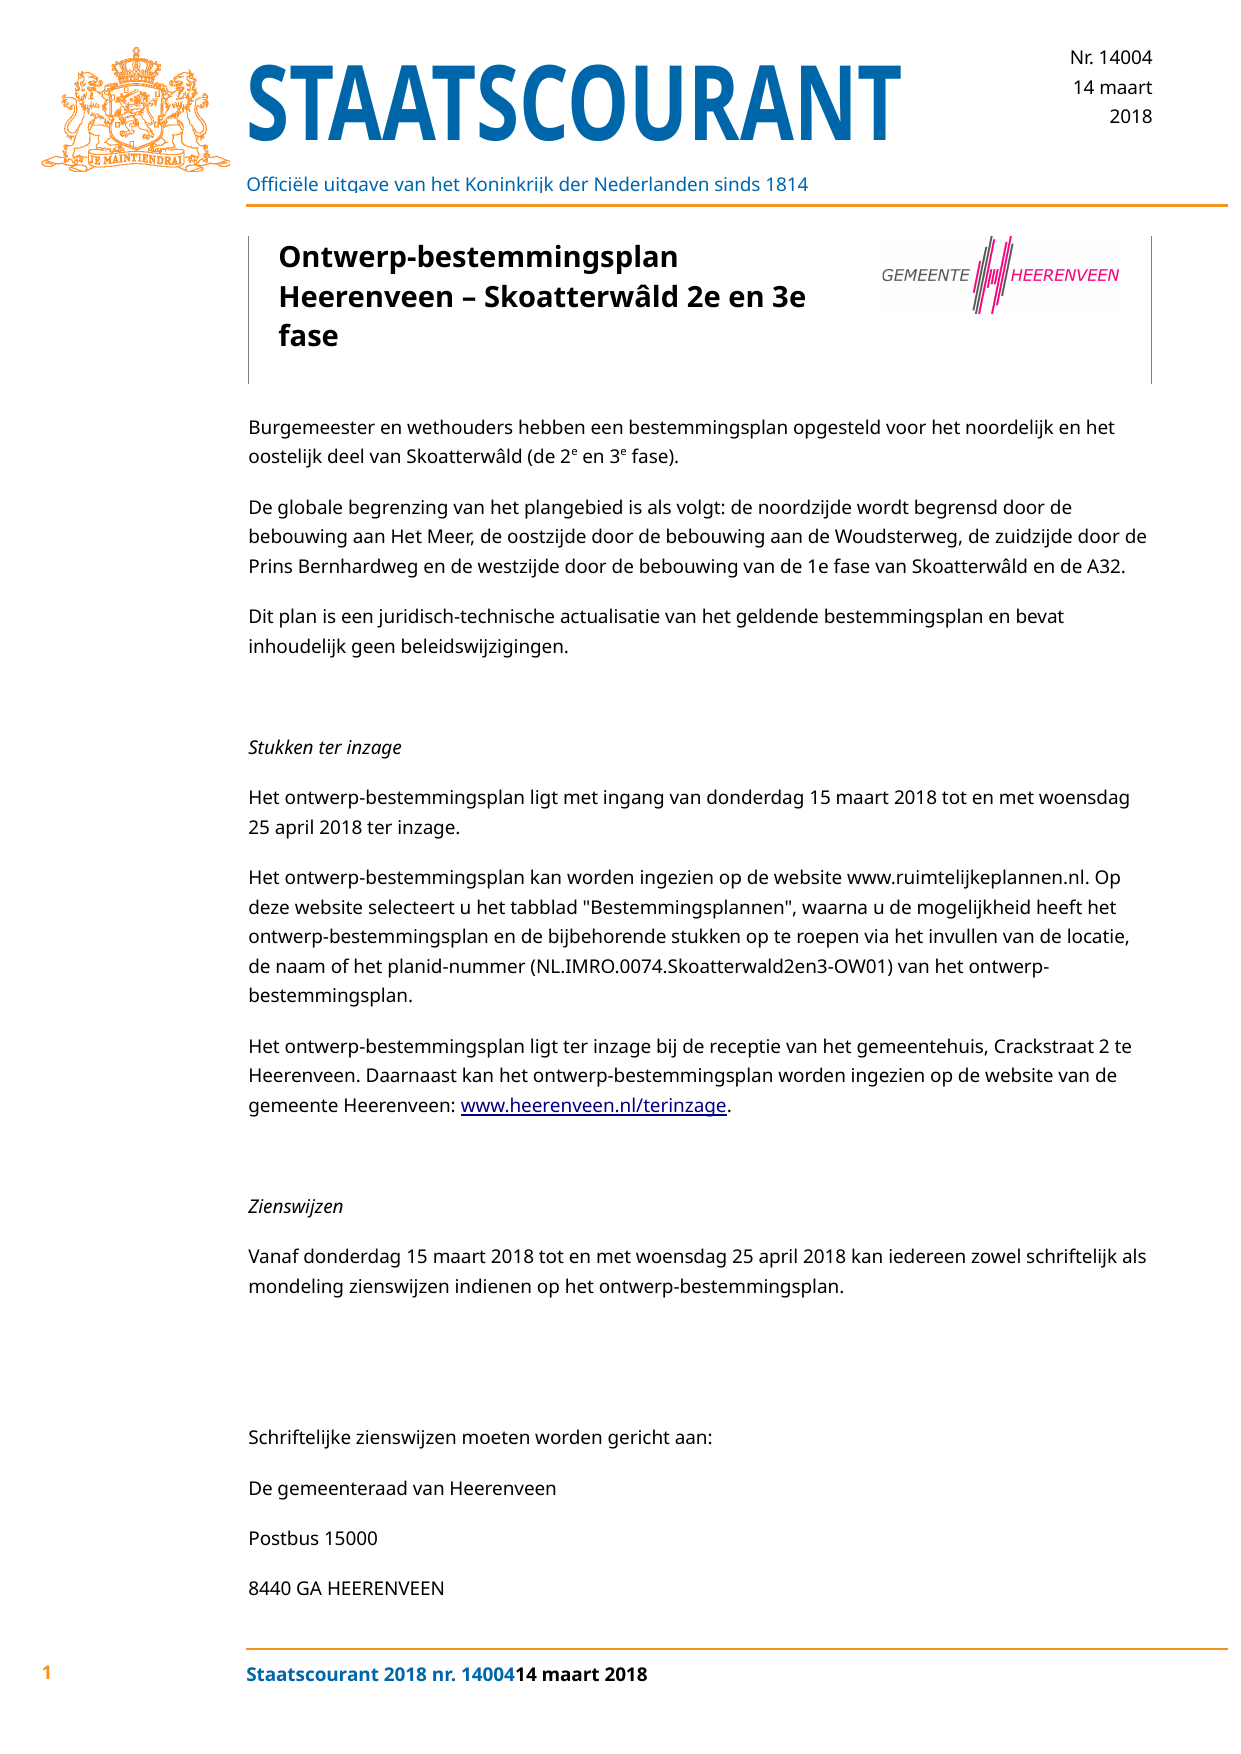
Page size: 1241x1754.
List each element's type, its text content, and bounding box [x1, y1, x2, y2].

text De gemeenteraad van Heerenveen [248, 1475, 1152, 1501]
text Postbus 15000 [248, 1525, 1152, 1551]
text Dit plan is een juridisch-technische actualisatie van het geldende bestemmingsplan en bevat inhoudelijk geen beleidswijzigingen. [248, 603, 1152, 659]
text De globale begrenzing van het plangebied is als volgt: de noordzijde wordt begrensd door de bebouwing aan Het Meer, de oostzijde door de bebouwing aan de Woudsterweg, de zuidzijde door de Prins Bernhardweg en de westzijde door de bebouwing van de 1e fase van Skoatterwâld en de A32. [248, 494, 1152, 579]
text Het ontwerp-bestemmingsplan ligt met ingang van donderdag 15 maart 2018 tot en met woensdag 25 april 2018 ter inzage. [248, 784, 1152, 840]
text Vanaf donderdag 15 maart 2018 tot en met woensdag 25 april 2018 kan iedereen zowel schriftelijk als mondeling zienswijzen indienen op het ontwerp-bestemmingsplan. [248, 1243, 1152, 1299]
text Burgemeester en wethouders hebben een bestemmingsplan opgesteld voor het noordelijk en het oostelijk deel van Skoatterwâld (de 2e en 3e fase). [248, 414, 1152, 469]
picture [41, 47, 231, 172]
text 8440 GA HEERENVEEN [248, 1576, 1152, 1601]
picture [882, 236, 1119, 314]
text Zienswijzen [248, 1193, 1152, 1219]
table_header [850, 236, 1151, 384]
text Schriftelijke zienswijzen moeten worden gericht aan: [248, 1424, 1152, 1450]
table_header Ontwerp-bestemmingsplan Heerenveen – Skoatterwâld 2e en 3e fase [249, 236, 850, 384]
text Stukken ter inzage [248, 734, 1152, 760]
text Het ontwerp-bestemmingsplan kan worden ingezien op de website www.ruimtelijkeplannen.nl. Op deze website selecteert u het tabblad "Bestemmingsplannen", waarna u de mogelijkheid heeft het ontwerp-bestemmingsplan en de bijbehorende stukken op te roepen via het invullen van de locatie, de naam of het planid-nummer (NL.IMRO.0074.Skoatterwald2en3-OW01) van het ontwerp-bestemmingsplan. [248, 864, 1152, 1008]
text Het ontwerp-bestemmingsplan ligt ter inzage bij de receptie van het gemeentehuis, Crackstraat 2 te Heerenveen. Daarnaast kan het ontwerp-bestemmingsplan worden ingezien op de website van de gemeente Heerenveen: www.heerenveen.nl/terinzage. [248, 1033, 1152, 1118]
